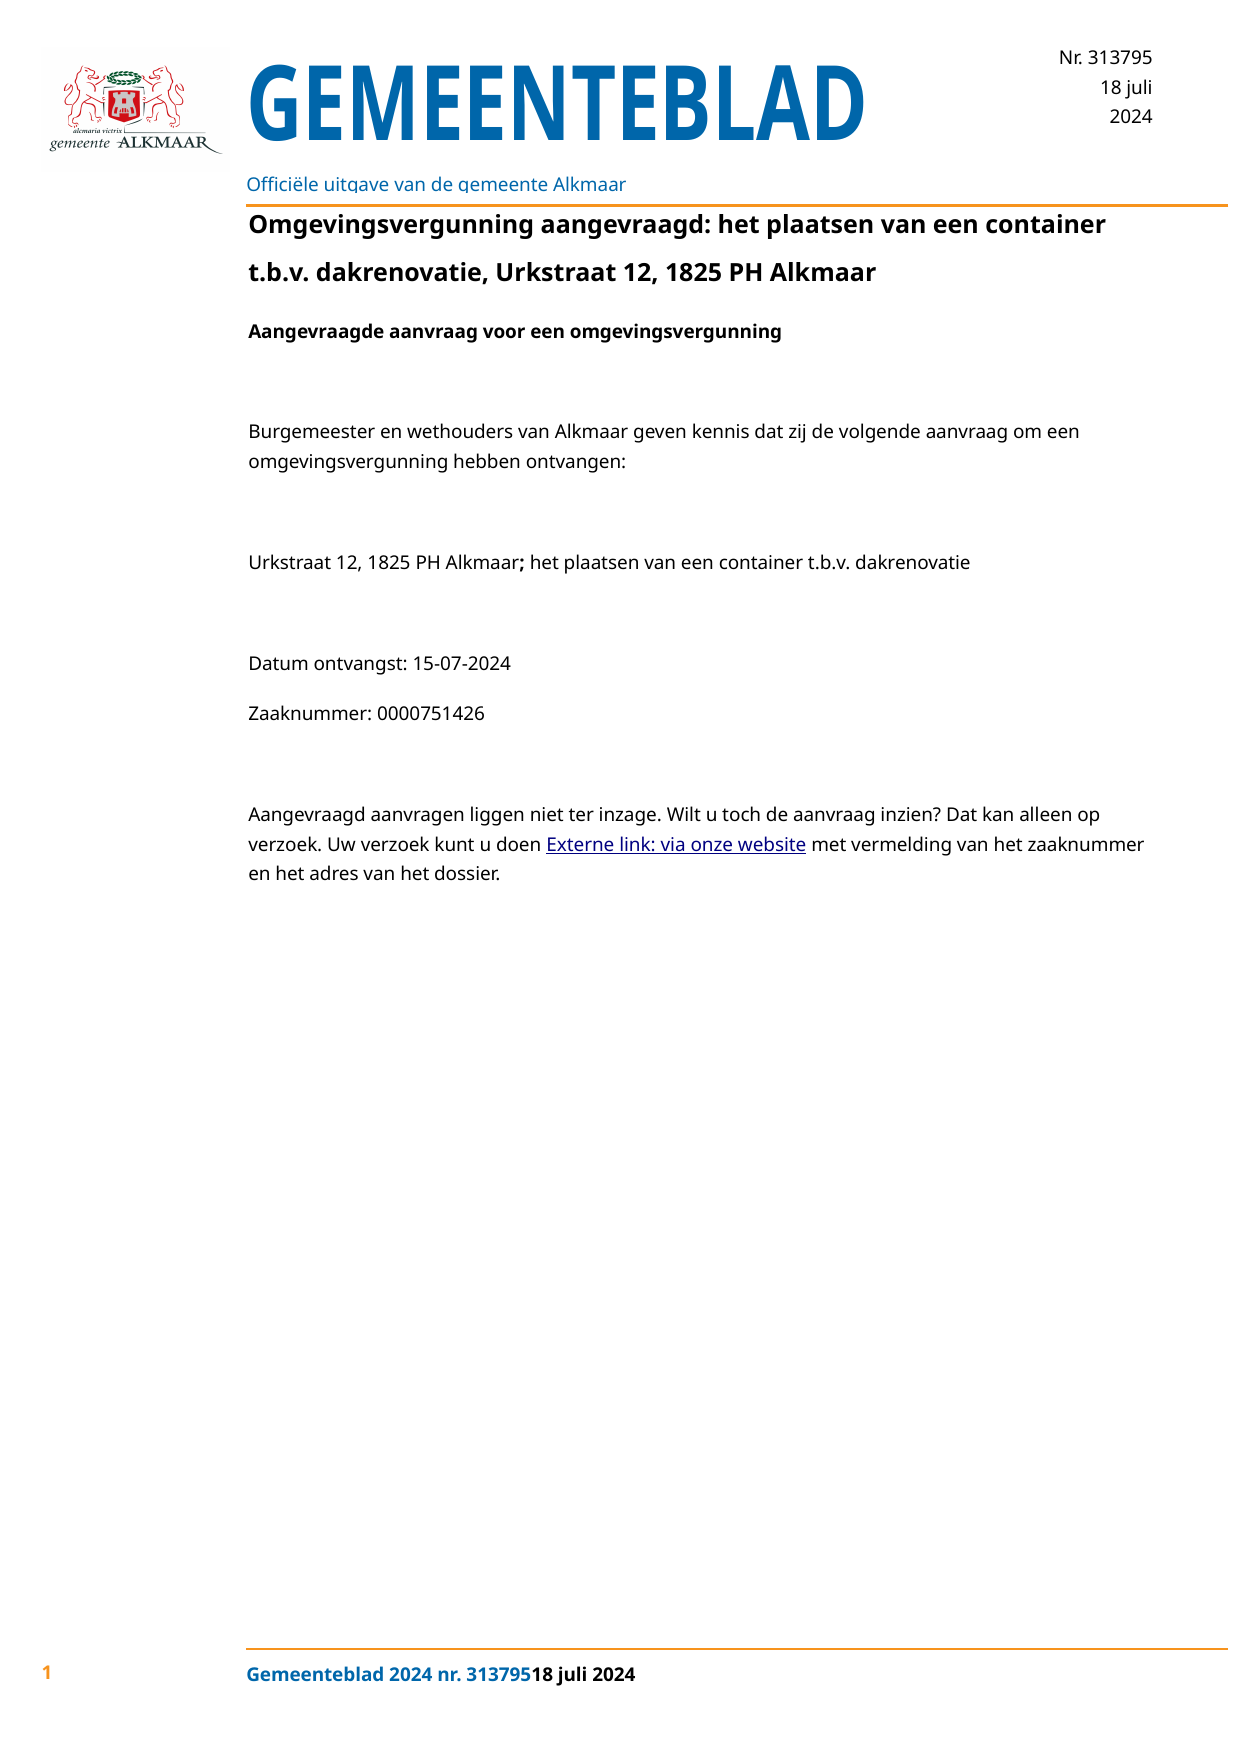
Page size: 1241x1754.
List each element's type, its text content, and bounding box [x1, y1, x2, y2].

text Burgemeester en wethouders van Alkmaar geven kennis dat zij de volgende aanvraag om een omgevingsvergunning hebben ontvangen: [248, 419, 1152, 474]
text Omgevingsvergunning aangevraagd: het plaatsen van een container t.b.v. dakrenovatie, Urkstraat 12, 1825 PH Alkmaar [248, 207, 1152, 288]
text Zaaknummer: 0000751426 [248, 700, 1152, 726]
picture [41, 47, 231, 172]
text Aangevraagde aanvraag voor een omgevingsvergunning [248, 318, 1152, 344]
text Aangevraagd aanvragen liggen niet ter inzage. Wilt u toch de aanvraag inzien? Dat kan alleen op verzoek. Uw verzoek kunt u doen Externe link: via onze website met vermelding van het zaaknummer en het adres van het dossier. [248, 801, 1152, 886]
text Datum ontvangst: 15-07-2024 [248, 650, 1152, 676]
text Urkstraat 12, 1825 PH Alkmaar; het plaatsen van een container t.b.v. dakrenovatie [248, 549, 1152, 575]
